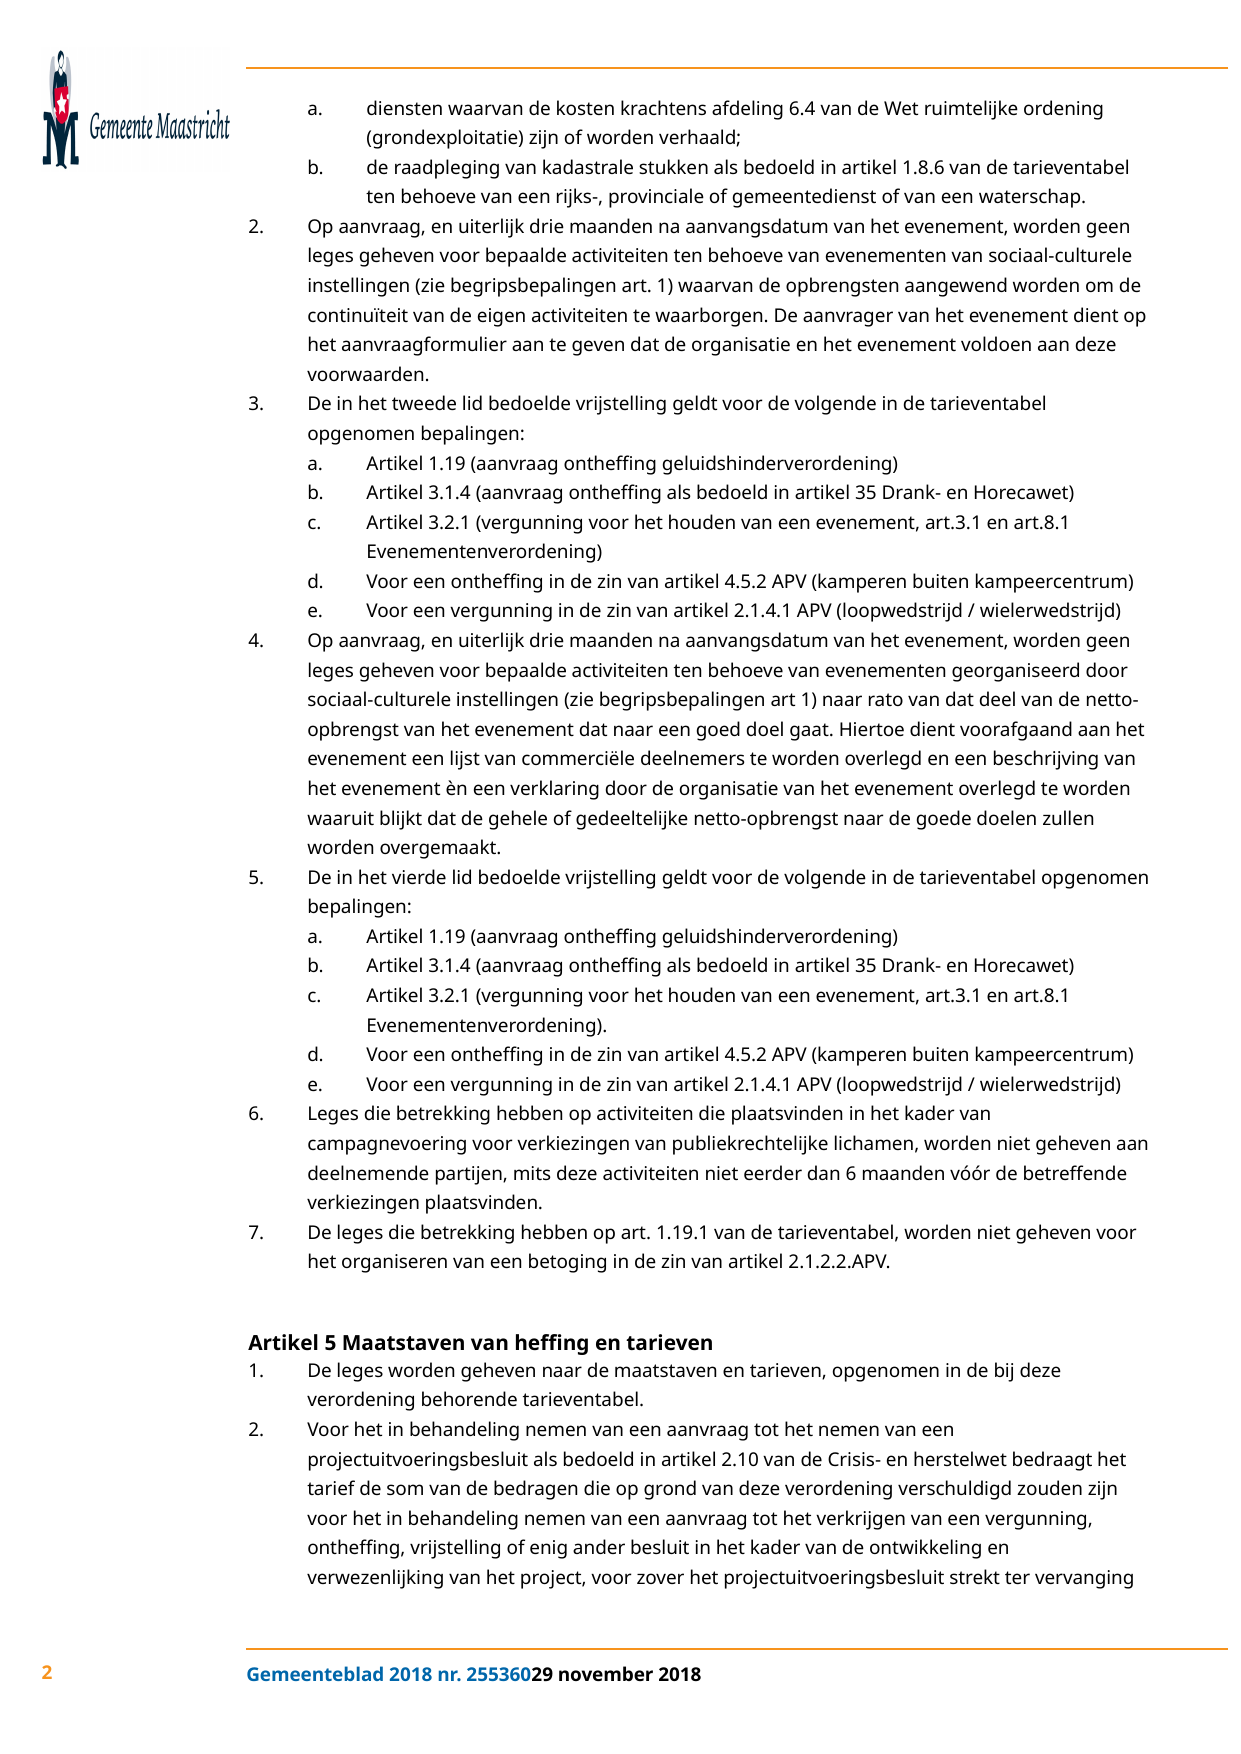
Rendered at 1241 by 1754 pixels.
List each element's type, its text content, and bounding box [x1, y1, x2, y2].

list De in het vierde lid bedoelde vrijstelling geldt voor de volgende in de tarieventabel opgenomen bepalingen: [248, 864, 1152, 919]
list Op aanvraag, en uiterlijk drie maanden na aanvangsdatum van het evenement, worden geen leges geheven voor bepaalde activiteiten ten behoeve van evenementen van sociaal-culturele instellingen (zie begripsbepalingen art. 1) waarvan de opbrengsten aangewend worden om de continuïteit van de eigen activiteiten te waarborgen. De aanvrager van het evenement dient op het aanvraagformulier aan te geven dat de organisatie en het evenement voldoen aan deze voorwaarden. [248, 213, 1152, 387]
picture [41, 47, 231, 172]
list Op aanvraag, en uiterlijk drie maanden na aanvangsdatum van het evenement, worden geen leges geheven voor bepaalde activiteiten ten behoeve van evenementen georganiseerd door sociaal-culturele instellingen (zie begripsbepalingen art 1) naar rato van dat deel van de netto-opbrengst van het evenement dat naar een goed doel gaat. Hiertoe dient voorafgaand aan het evenement een lijst van commerciële deelnemers te worden overlegd en een beschrijving van het evenement èn een verklaring door de organisatie van het evenement overlegd te worden waaruit blijkt dat de gehele of gedeeltelijke netto-opbrengst naar de goede doelen zullen worden overgemaakt. [248, 627, 1152, 860]
list de raadpleging van kadastrale stukken als bedoeld in artikel 1.8.6 van de tarieventabel ten behoeve van een rijks-, provinciale of gemeentedienst of van een waterschap. [307, 154, 1152, 209]
list Voor een vergunning in de zin van artikel 2.1.4.1 APV (loopwedstrijd / wielerwedstrijd) [307, 1071, 1152, 1097]
list Voor een ontheffing in de zin van artikel 4.5.2 APV (kamperen buiten kampeercentrum) [307, 568, 1152, 594]
text Artikel 5 Maatstaven van heffing en tarieven [248, 1328, 1152, 1357]
list Voor het in behandeling nemen van een aanvraag tot het nemen van een projectuitvoeringsbesluit als bedoeld in artikel 2.10 van de Crisis- en herstelwet bedraagt het tarief de som van de bedragen die op grond van deze verordening verschuldigd zouden zijn voor het in behandeling nemen van een aanvraag tot het verkrijgen van een vergunning, ontheffing, vrijstelling of enig ander besluit in het kader van de ontwikkeling en verwezenlijking van het project, voor zover het projectuitvoeringsbesluit strekt ter vervanging [248, 1416, 1152, 1590]
list diensten waarvan de kosten krachtens afdeling 6.4 van de Wet ruimtelijke ordening (grondexploitatie) zijn of worden verhaald; [307, 95, 1152, 150]
list Leges die betrekking hebben op activiteiten die plaatsvinden in het kader van campagnevoering voor verkiezingen van publiekrechtelijke lichamen, worden niet geheven aan deelnemende partijen, mits deze activiteiten niet eerder dan 6 maanden vóór de betreffende verkiezingen plaatsvinden. [248, 1101, 1152, 1215]
list Artikel 3.2.1 (vergunning voor het houden van een evenement, art.3.1 en art.8.1 Evenementenverordening). [307, 982, 1152, 1038]
list Artikel 1.19 (aanvraag ontheffing geluidshinderverordening) [307, 923, 1152, 949]
list De in het tweede lid bedoelde vrijstelling geldt voor de volgende in de tarieventabel opgenomen bepalingen: [248, 391, 1152, 446]
list Artikel 3.1.4 (aanvraag ontheffing als bedoeld in artikel 35 Drank- en Horecawet) [307, 479, 1152, 505]
list De leges die betrekking hebben op art. 1.19.1 van de tarieventabel, worden niet geheven voor het organiseren van een betoging in de zin van artikel 2.1.2.2.APV. [248, 1219, 1152, 1274]
list Artikel 3.2.1 (vergunning voor het houden van een evenement, art.3.1 en art.8.1 Evenementenverordening) [307, 509, 1152, 564]
list De leges worden geheven naar de maatstaven en tarieven, opgenomen in de bij deze verordening behorende tarieventabel. [248, 1357, 1152, 1412]
list Artikel 1.19 (aanvraag ontheffing geluidshinderverordening) [307, 450, 1152, 476]
list Voor een vergunning in de zin van artikel 2.1.4.1 APV (loopwedstrijd / wielerwedstrijd) [307, 598, 1152, 623]
list Voor een ontheffing in de zin van artikel 4.5.2 APV (kamperen buiten kampeercentrum) [307, 1041, 1152, 1067]
list Artikel 3.1.4 (aanvraag ontheffing als bedoeld in artikel 35 Drank- en Horecawet) [307, 953, 1152, 978]
